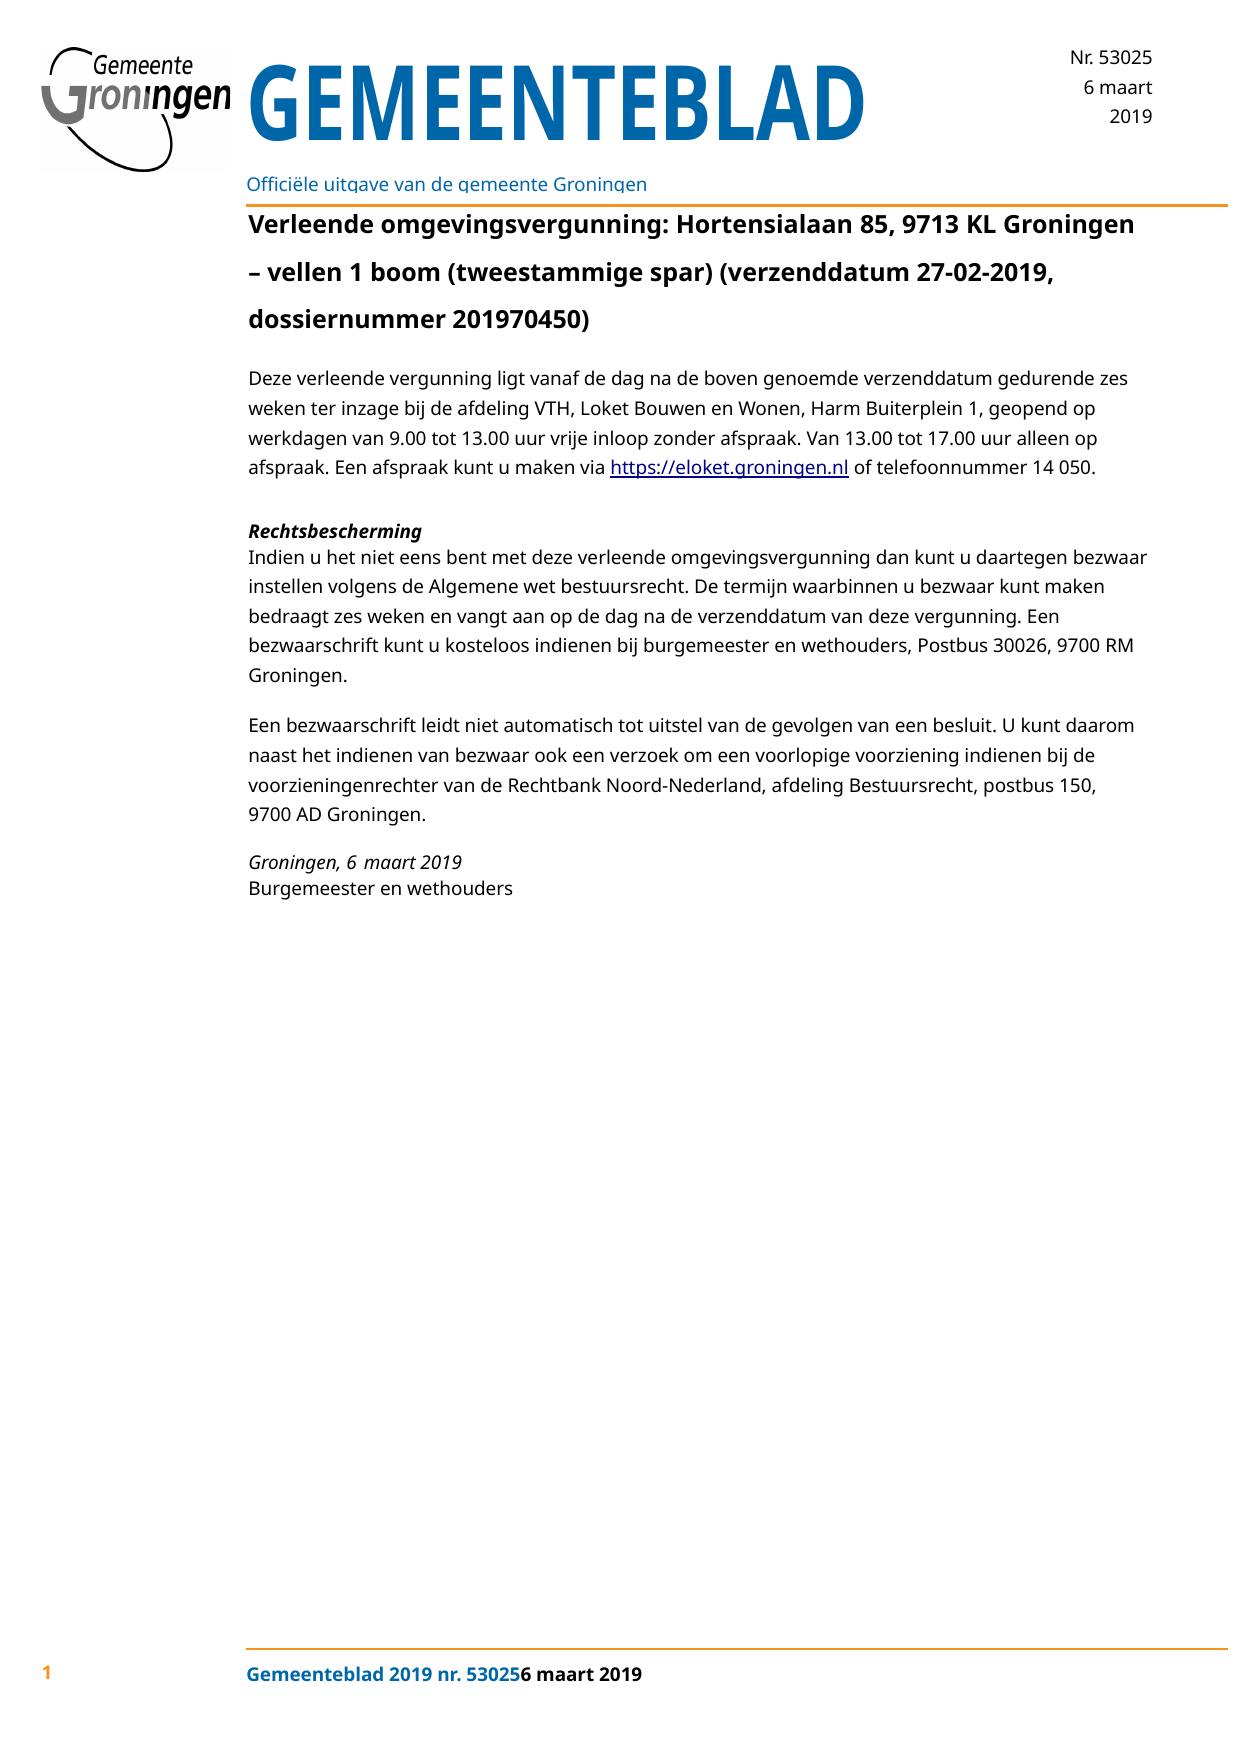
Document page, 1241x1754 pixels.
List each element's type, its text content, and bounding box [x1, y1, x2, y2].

text Groningen, 6 maart 2019 [248, 849, 1152, 875]
text Deze verleende vergunning ligt vanaf de dag na de boven genoemde verzenddatum gedurende zes weken ter inzage bij de afdeling VTH, Loket Bouwen en Wonen, Harm Buiterplein 1, geopend op werkdagen van 9.00 tot 13.00 uur vrije inloop zonder afspraak. Van 13.00 tot 17.00 uur alleen op afspraak. Een afspraak kunt u maken via https://eloket.groningen.nl of telefoonnummer 14 050. [248, 366, 1152, 480]
text Burgemeester en wethouders [248, 875, 1152, 901]
picture [41, 47, 231, 172]
text Verleende omgevingsvergunning: Hortensialaan 85, 9713 KL Groningen – vellen 1 boom (tweestammige spar) (verzenddatum 27-02-2019, dossiernummer 201970450) [248, 207, 1152, 336]
text Rechtsbescherming [248, 518, 1152, 544]
text Indien u het niet eens bent met deze verleende omgevingsvergunning dan kunt u daartegen bezwaar instellen volgens de Algemene wet bestuursrecht. De termijn waarbinnen u bezwaar kunt maken bedraagt zes weken en vangt aan op de dag na de verzenddatum van deze vergunning. Een bezwaarschrift kunt u kosteloos indienen bij burgemeester en wethouders, Postbus 30026, 9700 RM Groningen. [248, 544, 1152, 688]
text Een bezwaarschrift leidt niet automatisch tot uitstel van de gevolgen van een besluit. U kunt daarom naast het indienen van bezwaar ook een verzoek om een voorlopige voorziening indienen bij de voorzieningenrechter van de Rechtbank Noord-Nederland, afdeling Bestuursrecht, postbus 150, 9700 AD Groningen. [248, 713, 1152, 827]
